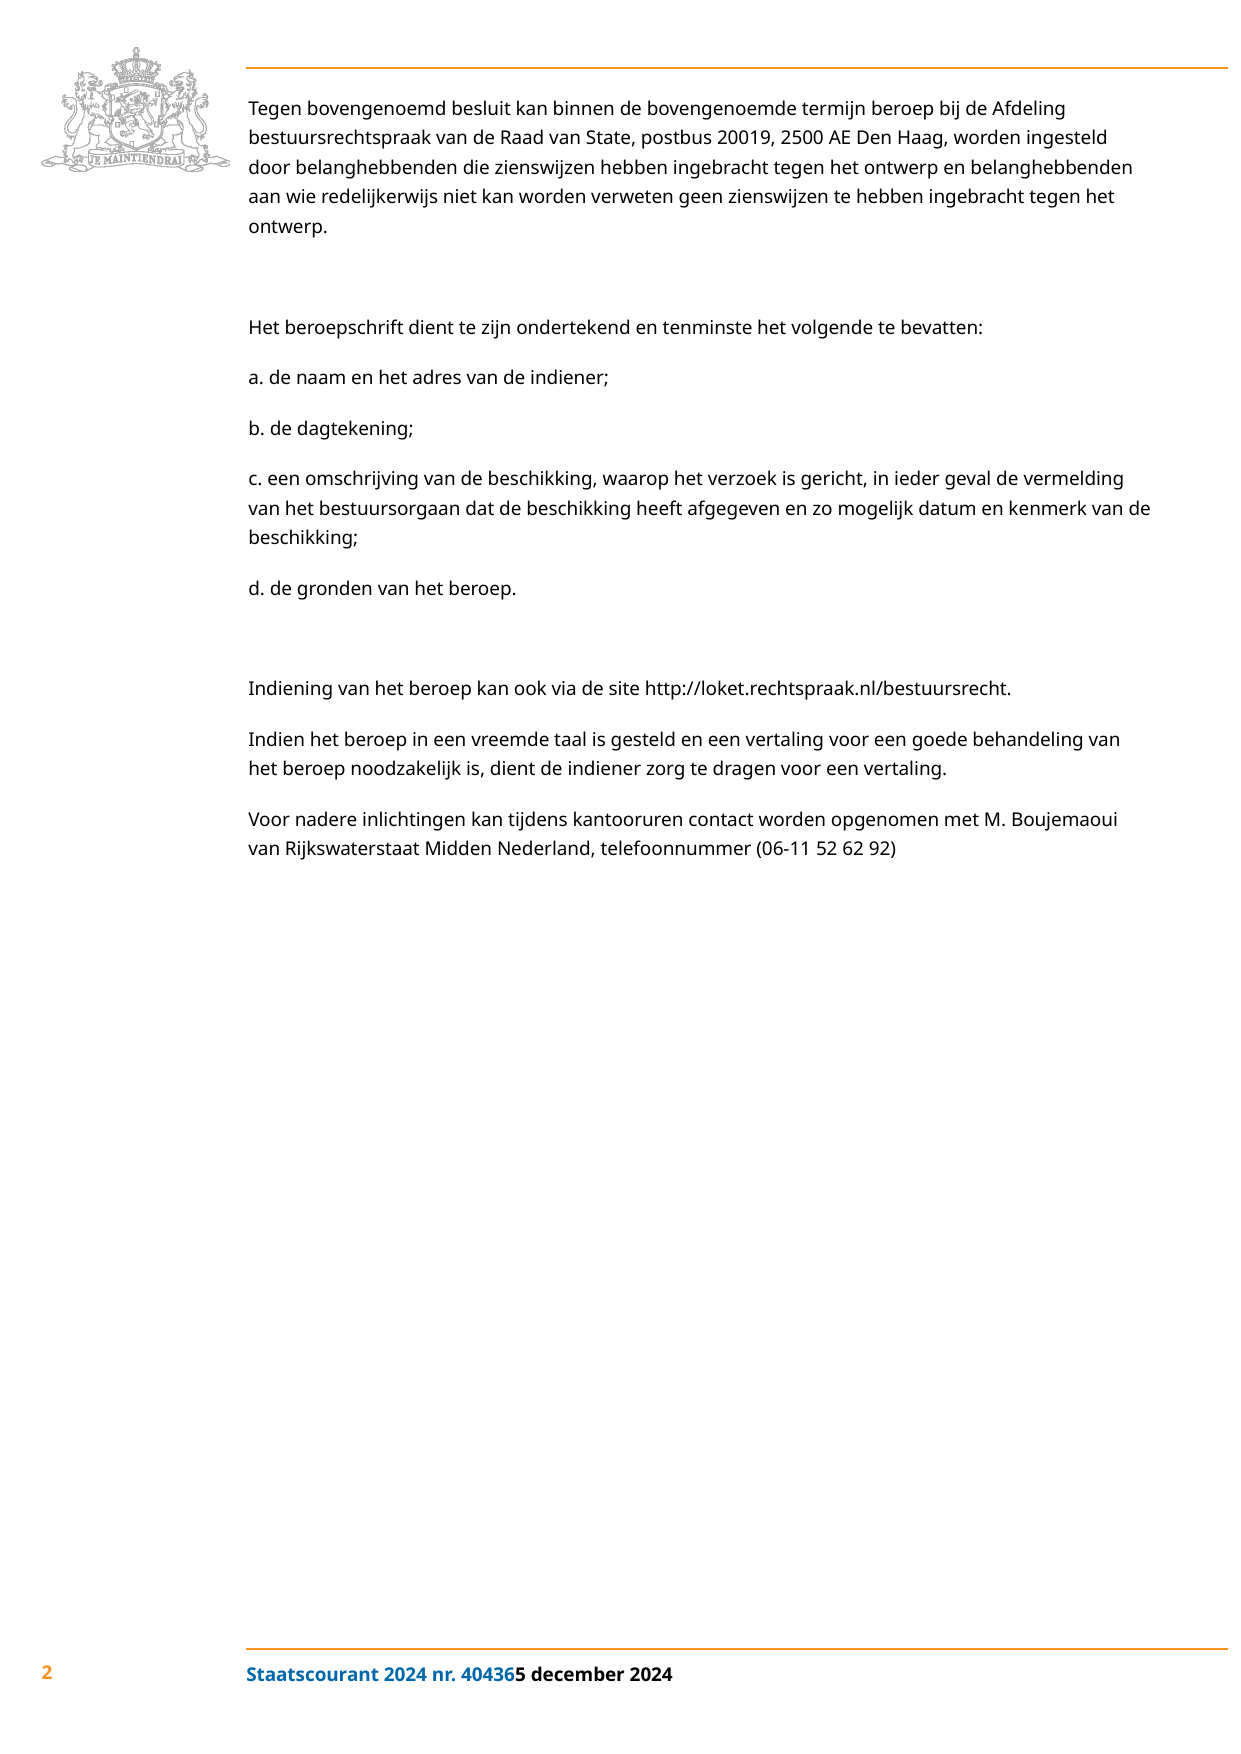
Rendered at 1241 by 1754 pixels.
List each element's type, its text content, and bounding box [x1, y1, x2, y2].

text Indien het beroep in een vreemde taal is gesteld en een vertaling voor een goede behandeling van het beroep noodzakelijk is, dient de indiener zorg te dragen voor een vertaling. [248, 726, 1152, 781]
text Tegen bovengenoemd besluit kan binnen de bovengenoemde termijn beroep bij de Afdeling bestuursrechtspraak van de Raad van State, postbus 20019, 2500 AE Den Haag, worden ingesteld door belanghebbenden die zienswijzen hebben ingebracht tegen het ontwerp en belanghebbenden aan wie redelijkerwijs niet kan worden verweten geen zienswijzen te hebben ingebracht tegen het ontwerp. [248, 95, 1152, 239]
text Indiening van het beroep kan ook via de site http://loket.rechtspraak.nl/bestuursrecht. [248, 676, 1152, 701]
picture [41, 47, 231, 172]
text d. de gronden van het beroep. [248, 575, 1152, 601]
text a. de naam en het adres van de indiener; [248, 364, 1152, 390]
text Het beroepschrift dient te zijn ondertekend en tenminste het volgende te bevatten: [248, 314, 1152, 340]
text b. de dagtekening; [248, 415, 1152, 441]
text c. een omschrijving van de beschikking, waarop het verzoek is gericht, in ieder geval de vermelding van het bestuursorgaan dat de beschikking heeft afgegeven en zo mogelijk datum en kenmerk van de beschikking; [248, 465, 1152, 550]
text Voor nadere inlichtingen kan tijdens kantooruren contact worden opgenomen met M. Boujemaoui van Rijkswaterstaat Midden Nederland, telefoonnummer (06-11 52 62 92) [248, 806, 1152, 861]
